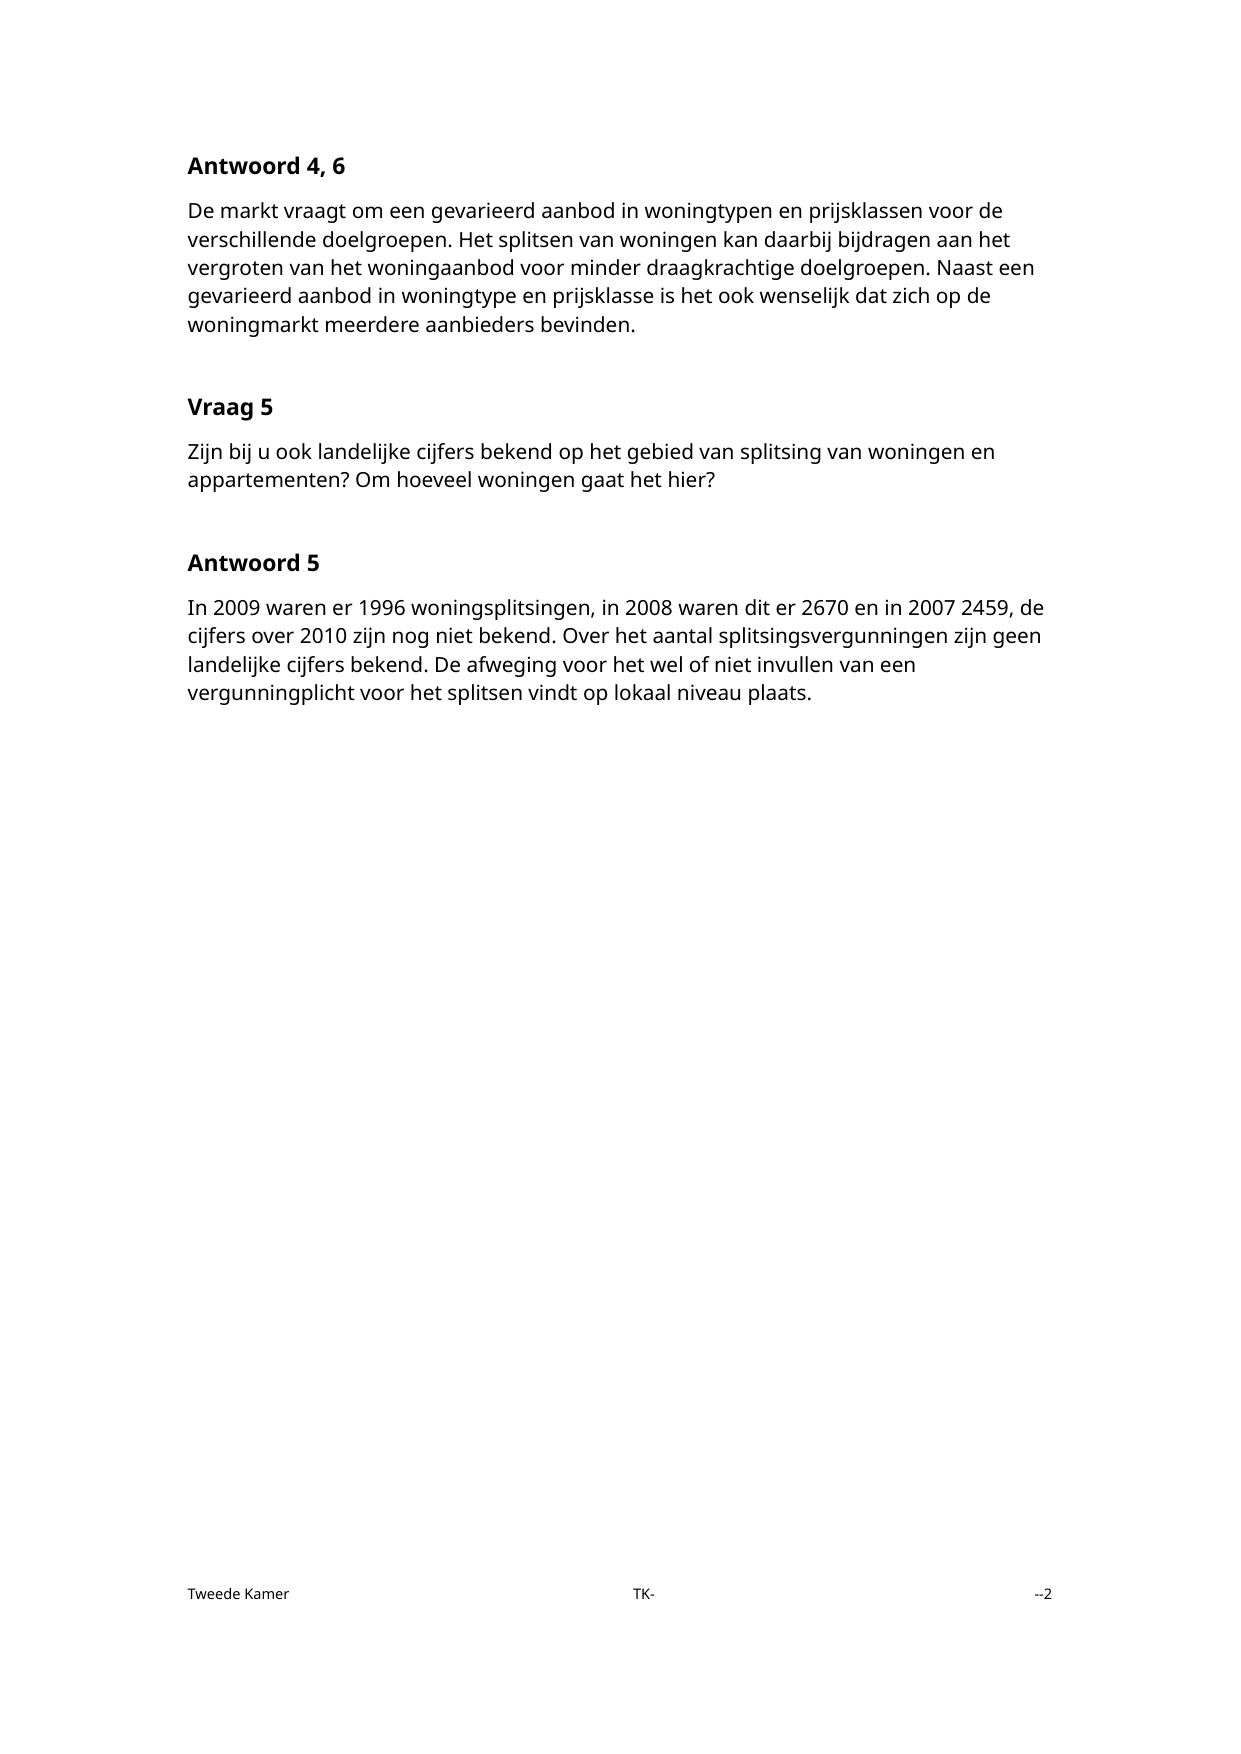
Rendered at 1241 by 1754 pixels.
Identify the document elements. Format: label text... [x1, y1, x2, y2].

subtitle Antwoord 4, 6 [187, 150, 1053, 181]
subtitle Antwoord 5 [187, 547, 1053, 578]
text De markt vraagt om een gevarieerd aanbod in woningtypen en prijsklassen voor de verschillende doelgroepen. Het splitsen van woningen kan daarbij bijdragen aan het vergroten van het woningaanbod voor minder draagkrachtige doelgroepen. Naast een gevarieerd aanbod in woningtype en prijsklasse is het ook wenselijk dat zich op de woningmarkt meerdere aanbieders bevinden. [187, 196, 1053, 338]
text In 2009 waren er 1996 woningsplitsingen, in 2008 waren dit er 2670 en in 2007 2459, de cijfers over 2010 zijn nog niet bekend. Over het aantal splitsingsvergunningen zijn geen landelijke cijfers bekend. De afweging voor het wel of niet invullen van een vergunningplicht voor het splitsen vindt op lokaal niveau plaats. [187, 593, 1053, 707]
subtitle Vraag 5 [187, 391, 1053, 422]
text Zijn bij u ook landelijke cijfers bekend op het gebied van splitsing van woningen en appartementen? Om hoeveel woningen gaat het hier? [187, 437, 1053, 494]
